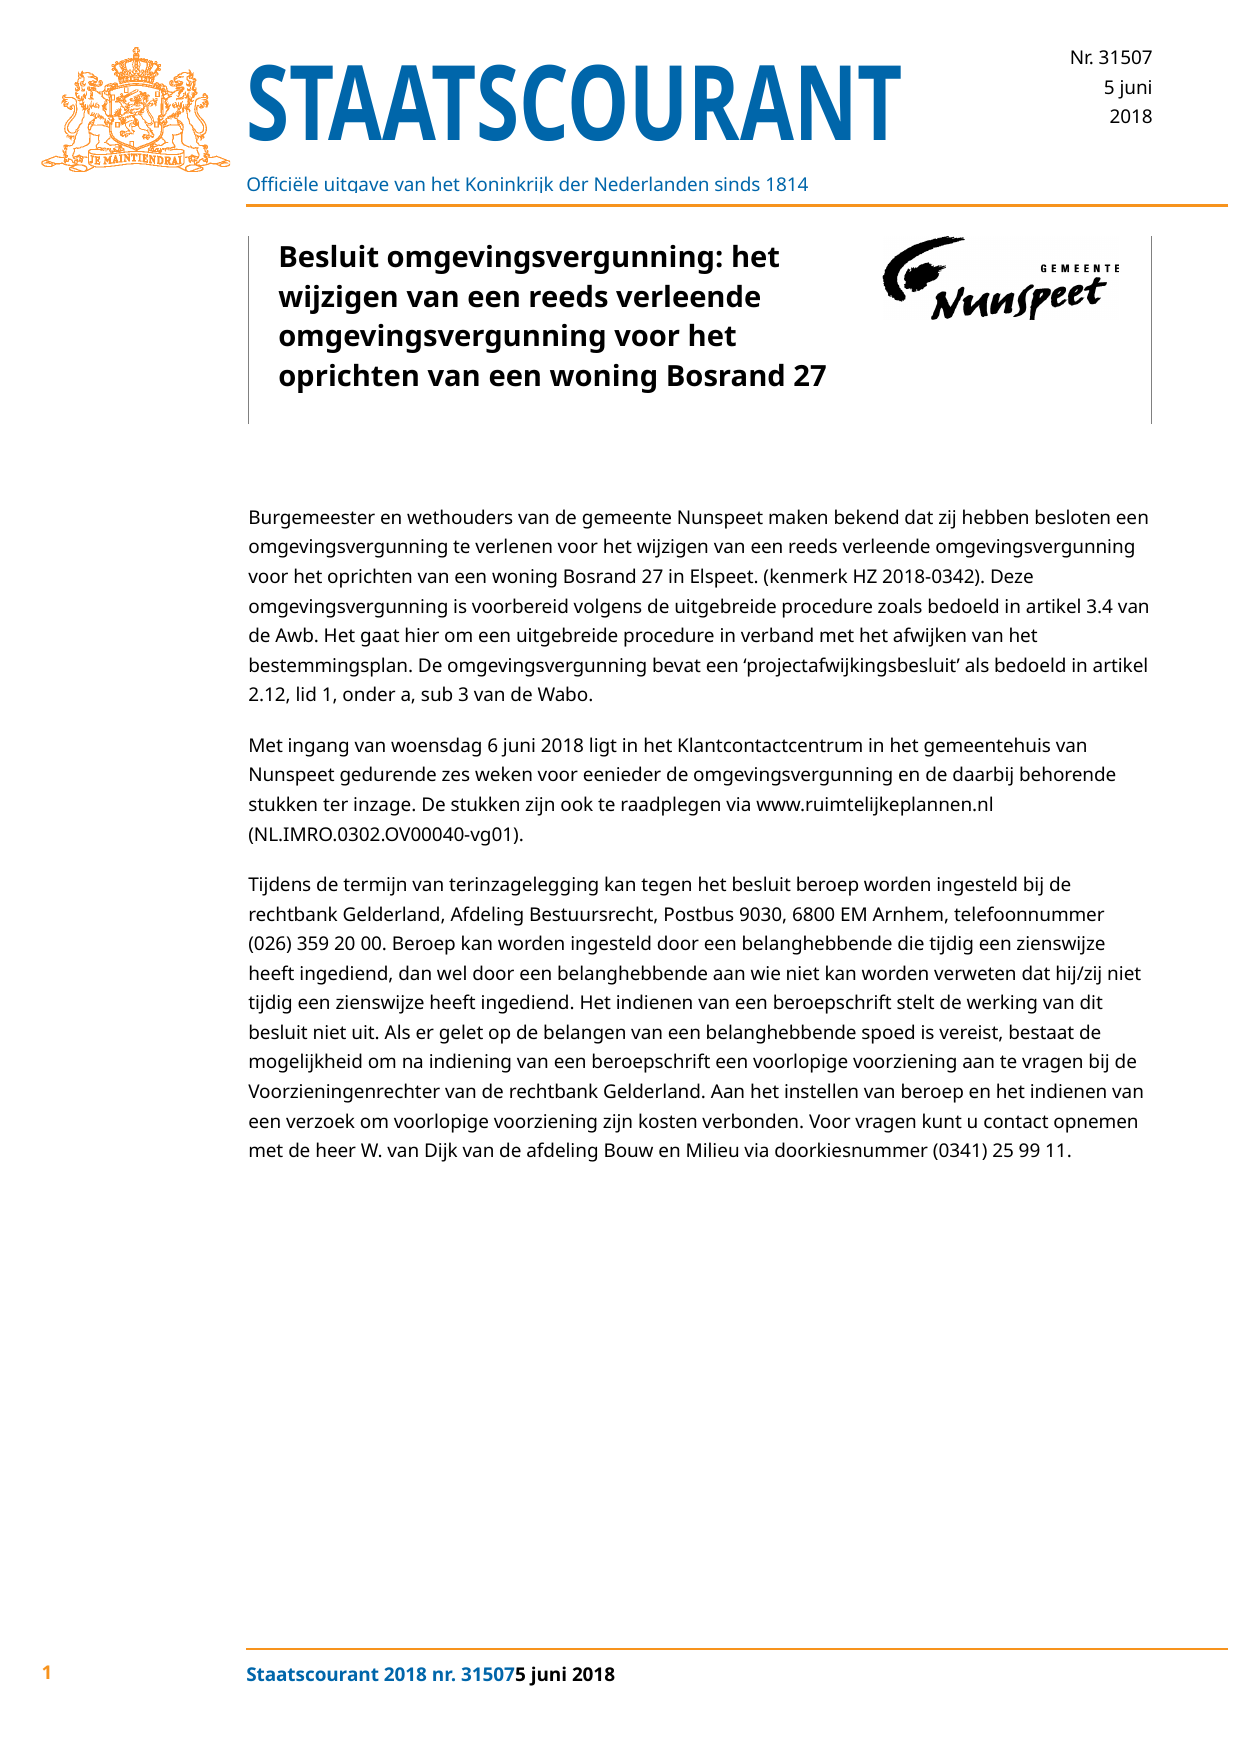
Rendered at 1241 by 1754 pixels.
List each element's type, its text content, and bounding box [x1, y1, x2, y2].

table_header [1119, 236, 1151, 319]
picture [882, 236, 1119, 320]
text Burgemeester en wethouders van de gemeente Nunspeet maken bekend dat zij hebben besloten een omgevingsvergunning te verlenen voor het wijzigen van een reeds verleende omgevingsvergunning voor het oprichten van een woning Bosrand 27 in Elspeet. (kenmerk HZ 2018-0342). Deze omgevingsvergunning is voorbereid volgens de uitgebreide procedure zoals bedoeld in artikel 3.4 van de Awb. Het gaat hier om een uitgebreide procedure in verband met het afwijken van het bestemmingsplan. De omgevingsvergunning bevat een ‘projectafwijkingsbesluit’ als bedoeld in artikel 2.12, lid 1, onder a, sub 3 van de Wabo. [248, 504, 1152, 707]
table_header Besluit omgevingsvergunning: het wijzigen van een reeds verleende omgevingsvergunning voor het oprichten van een woning Bosrand 27 [249, 236, 850, 424]
table_header [850, 320, 1151, 424]
table_header [850, 236, 882, 319]
text Tijdens de termijn van terinzagelegging kan tegen het besluit beroep worden ingesteld bij de rechtbank Gelderland, Afdeling Bestuursrecht, Postbus 9030, 6800 EM Arnhem, telefoonnummer (026) 359 20 00. Beroep kan worden ingesteld door een belanghebbende die tijdig een zienswijze heeft ingediend, dan wel door een belanghebbende aan wie niet kan worden verweten dat hij/zij niet tijdig een zienswijze heeft ingediend. Het indienen van een beroepschrift stelt de werking van dit besluit niet uit. Als er gelet op de belangen van een belanghebbende spoed is vereist, bestaat de mogelijkheid om na indiening van een beroepschrift een voorlopige voorziening aan te vragen bij de Voorzieningenrechter van de rechtbank Gelderland. Aan het instellen van beroep en het indienen van een verzoek om voorlopige voorziening zijn kosten verbonden. Voor vragen kunt u contact opnemen met de heer W. van Dijk van de afdeling Bouw en Milieu via doorkiesnummer (0341) 25 99 11. [248, 871, 1152, 1163]
text Met ingang van woensdag 6 juni 2018 ligt in het Klantcontactcentrum in het gemeentehuis van Nunspeet gedurende zes weken voor eenieder de omgevingsvergunning en de daarbij behorende stukken ter inzage. De stukken zijn ook te raadplegen via www.ruimtelijkeplannen.nl (NL.IMRO.0302.OV00040-vg01). [248, 732, 1152, 846]
picture [41, 47, 231, 172]
